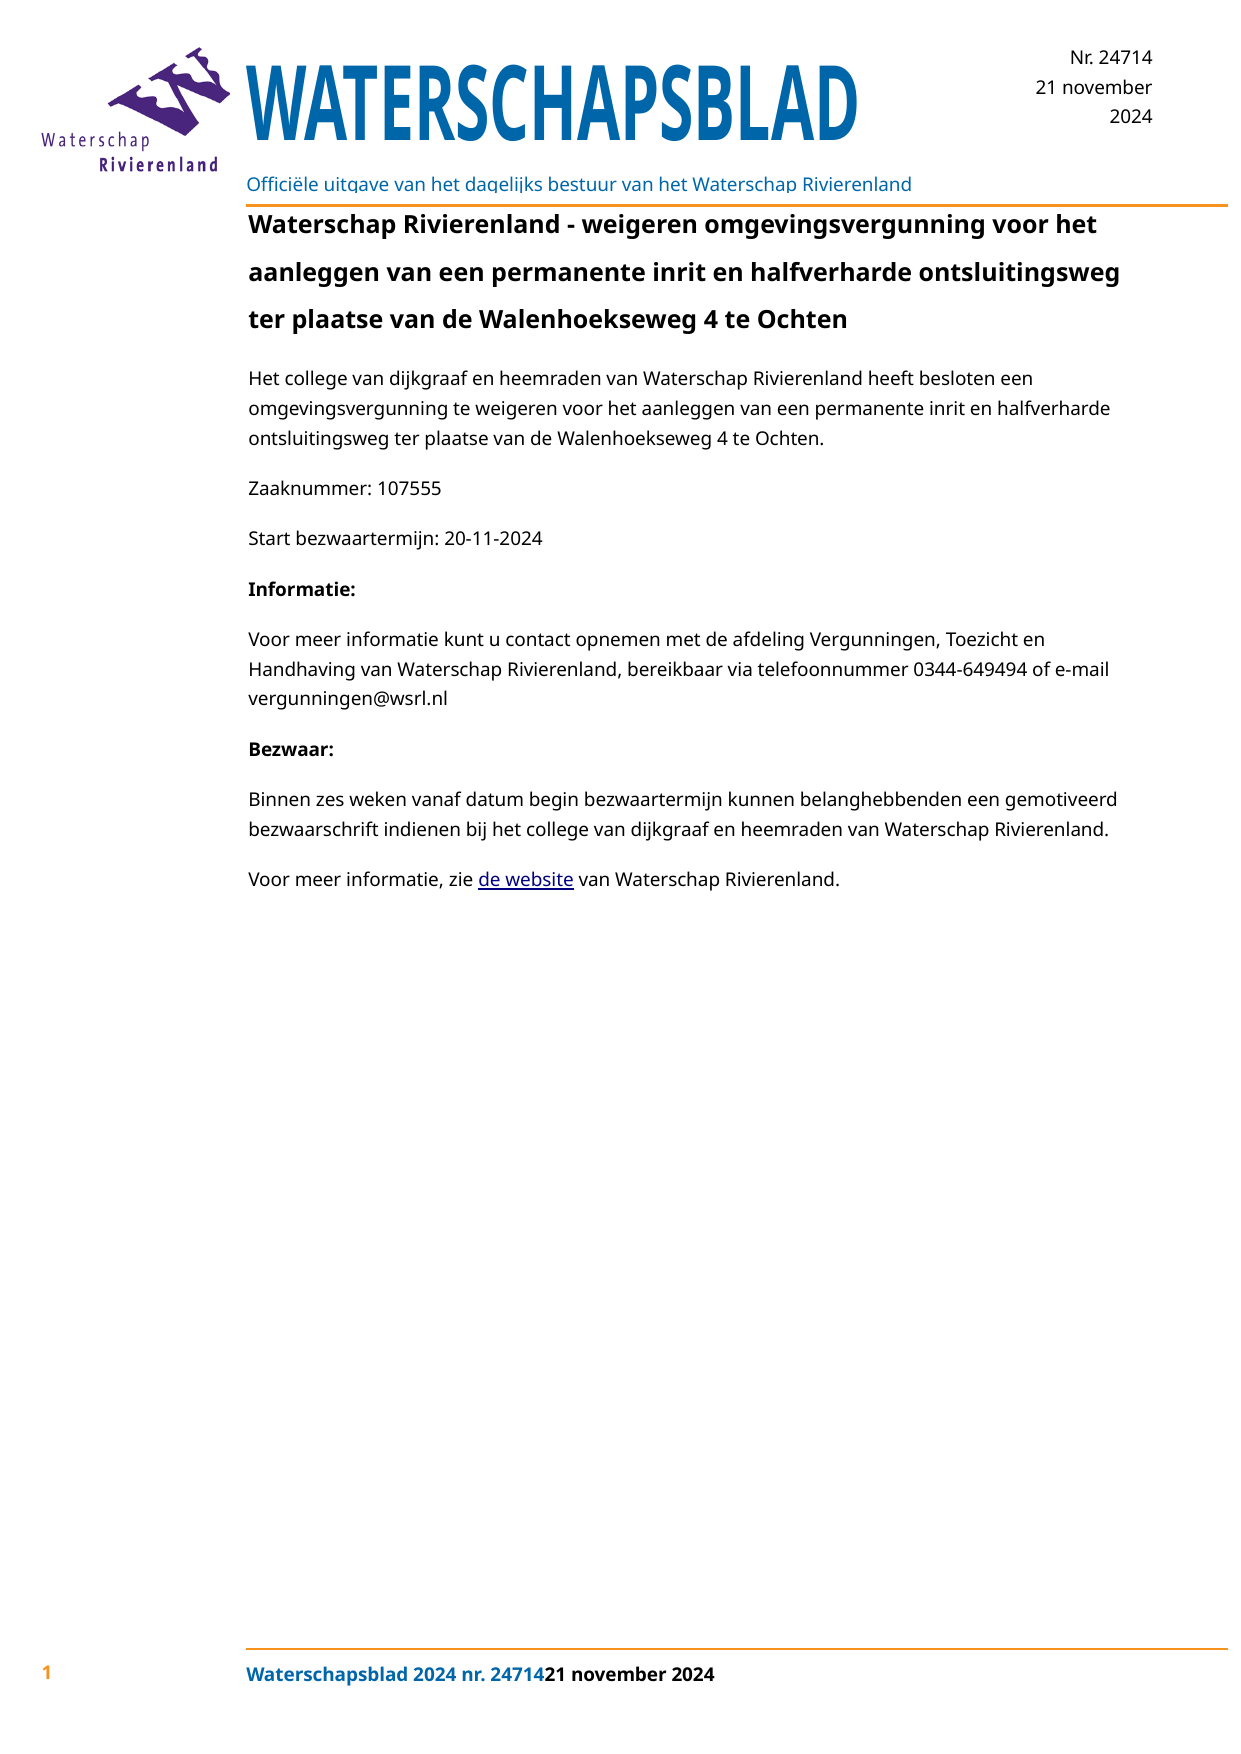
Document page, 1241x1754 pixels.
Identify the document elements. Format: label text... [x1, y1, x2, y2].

text Het college van dijkgraaf en heemraden van Waterschap Rivierenland heeft besloten een omgevingsvergunning te weigeren voor het aanleggen van een permanente inrit en halfverharde ontsluitingsweg ter plaatse van de Walenhoekseweg 4 te Ochten. [248, 366, 1152, 450]
text Binnen zes weken vanaf datum begin bezwaartermijn kunnen belanghebbenden een gemotiveerd bezwaarschrift indienen bij het college van dijkgraaf en heemraden van Waterschap Rivierenland. [248, 786, 1152, 842]
text Informatie: [248, 576, 1152, 602]
text Voor meer informatie, zie de website van Waterschap Rivierenland. [248, 866, 1152, 892]
text Voor meer informatie kunt u contact opnemen met de afdeling Vergunningen, Toezicht en Handhaving van Waterschap Rivierenland, bereikbaar via telefoonnummer 0344-649494 of e-mail vergunningen@wsrl.nl [248, 626, 1152, 711]
text Zaaknummer: 107555 [248, 475, 1152, 501]
text Bezwaar: [248, 736, 1152, 762]
text Start bezwaartermijn: 20-11-2024 [248, 526, 1152, 551]
picture [41, 47, 231, 172]
text Waterschap Rivierenland - weigeren omgevingsvergunning voor het aanleggen van een permanente inrit en halfverharde ontsluitingsweg ter plaatse van de Walenhoekseweg 4 te Ochten [248, 207, 1152, 336]
